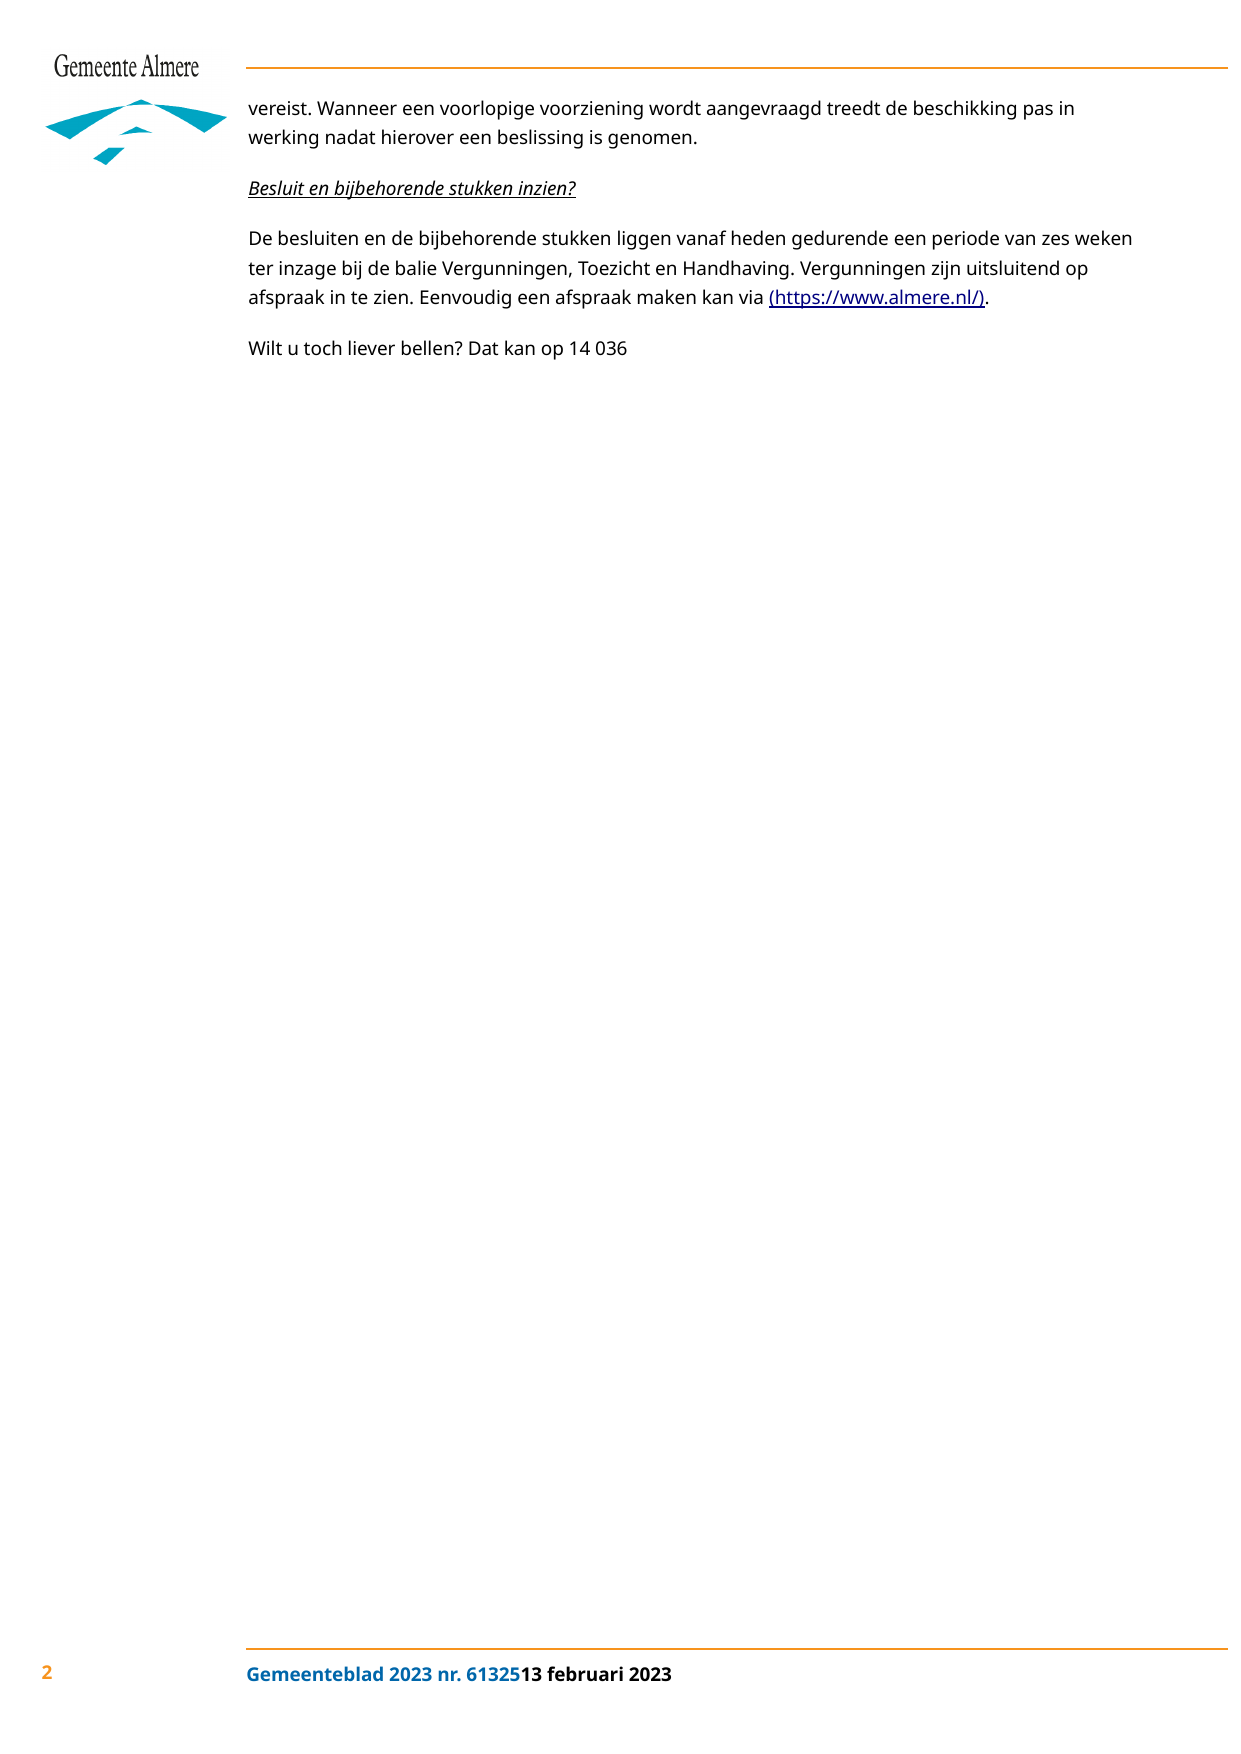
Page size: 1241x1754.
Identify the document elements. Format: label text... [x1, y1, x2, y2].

text vereist. Wanneer een voorlopige voorziening wordt aangevraagd treedt de beschikking pas in werking nadat hierover een beslissing is genomen. [248, 95, 1152, 150]
text De besluiten en de bijbehorende stukken liggen vanaf heden gedurende een periode van zes weken ter inzage bij de balie Vergunningen, Toezicht en Handhaving. Vergunningen zijn uitsluitend op afspraak in te zien. Eenvoudig een afspraak maken kan via (https://www.almere.nl/). [248, 225, 1152, 310]
text Wilt u toch liever bellen? Dat kan op 14 036 [248, 335, 1152, 361]
text Besluit en bijbehorende stukken inzien? [248, 175, 1152, 201]
picture [41, 47, 231, 172]
